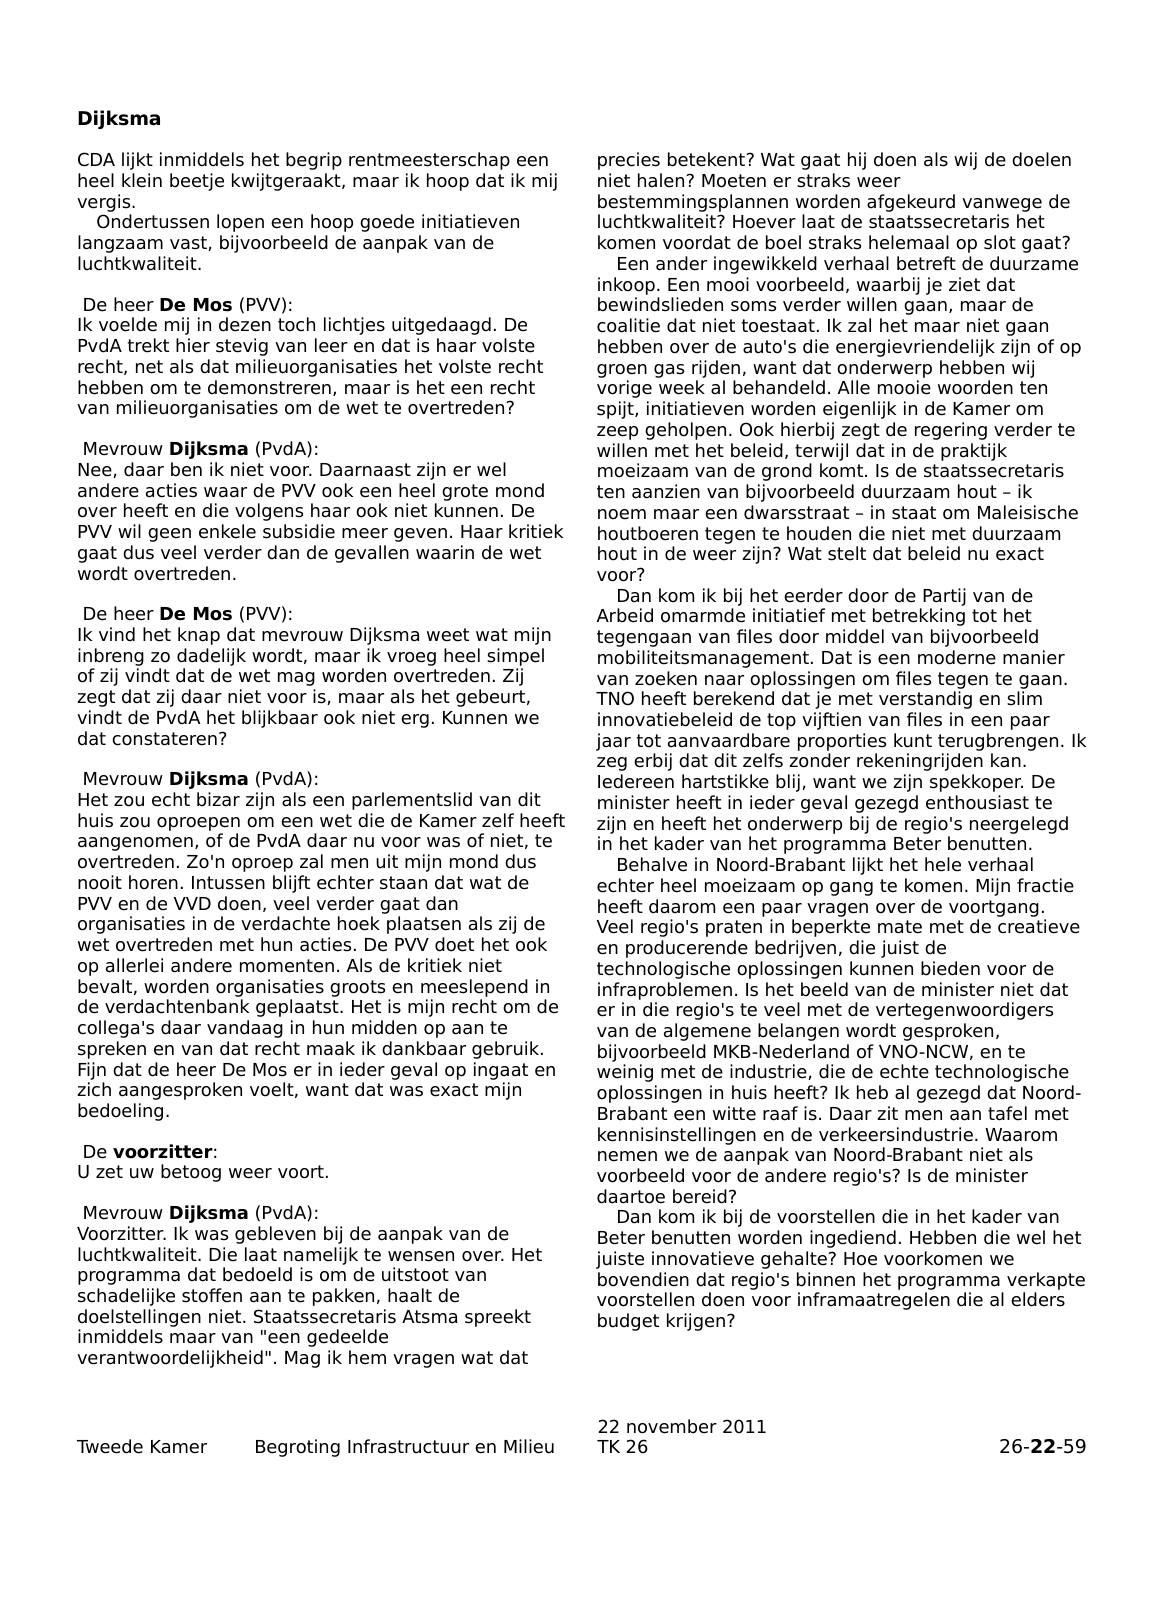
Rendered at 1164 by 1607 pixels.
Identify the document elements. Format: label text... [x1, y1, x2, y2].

text Ik vind het knap dat mevrouw Dijksma weet wat mijn inbreng zo dadelijk wordt, maar ik vroeg heel simpel of zij vindt dat de wet mag worden overtreden. Zij zegt dat zij daar niet voor is, maar als het gebeurt, vindt de PvdA het blijkbaar ook niet erg. Kunnen we dat constateren? [77, 625, 567, 749]
text De heer De Mos (PVV): [77, 604, 567, 625]
text Mevrouw Dijksma (PvdA): [77, 1203, 567, 1224]
text Ik voelde mij in dezen toch lichtjes uitgedaagd. De PvdA trekt hier stevig van leer en dat is haar volste recht, net als dat milieuorganisaties het volste recht hebben om te demonstreren, maar is het een recht van milieuorganisaties om de wet te overtreden? [77, 315, 567, 419]
text Het zou echt bizar zijn als een parlementslid van dit huis zou oproepen om een wet die de Kamer zelf heeft aangenomen, of de PvdA daar nu voor was of niet, te overtreden. Zo'n oproep zal men uit mijn mond dus nooit horen. Intussen blijft echter staan dat wat de PVV en de VVD doen, veel verder gaat dan organisaties in de verdachte hoek plaatsen als zij de wet overtreden met hun acties. De PVV doet het ook op allerlei andere momenten. Als de kritiek niet bevalt, worden organisaties groots en meeslepend in de verdachtenbank geplaatst. Het is mijn recht om de collega's daar vandaag in hun midden op aan te spreken en van dat recht maak ik dankbaar gebruik. Fijn dat de heer De Mos er in ieder geval op ingaat en zich aangesproken voelt, want dat was exact mijn bedoeling. [77, 790, 567, 1122]
text Nee, daar ben ik niet voor. Daarnaast zijn er wel andere acties waar de PVV ook een heel grote mond over heeft en die volgens haar ook niet kunnen. De PVV wil geen enkele subsidie meer geven. Haar kritiek gaat dus veel verder dan de gevallen waarin de wet wordt overtreden. [77, 460, 567, 584]
text De heer De Mos (PVV): [77, 294, 567, 315]
text De voorzitter: [77, 1142, 567, 1162]
text U zet uw betoog weer voort. [77, 1162, 567, 1183]
text Een ander ingewikkeld verhaal betreft de duurzame inkoop. Een mooi voorbeeld, waarbij je ziet dat bewindslieden soms verder willen gaan, maar de coalitie dat niet toestaat. Ik zal het maar niet gaan hebben over de auto's die energievriendelijk zijn of op groen gas rijden, want dat onderwerp hebben wij vorige week al behandeld. Alle mooie woorden ten spijt, initiatieven worden eigenlijk in de Kamer om zeep geholpen. Ook hierbij zegt de regering verder te willen met het beleid, terwijl dat in de praktijk moeizaam van de grond komt. Is de staatssecretaris ten aanzien van bijvoorbeeld duurzaam hout – ik noem maar een dwarsstraat – in staat om Maleisische houtboeren tegen te houden die niet met duurzaam hout in de weer zijn? Wat stelt dat beleid nu exact voor? [596, 254, 1087, 586]
text Dan kom ik bij de voorstellen die in het kader van Beter benutten worden ingediend. Hebben die wel het juiste innovatieve gehalte? Hoe voorkomen we bovendien dat regio's binnen het programma verkapte voorstellen doen voor inframaatregelen die al elders budget krijgen? [596, 1207, 1087, 1332]
text Dan kom ik bij het eerder door de Partij van de Arbeid omarmde initiatief met betrekking tot het tegengaan van files door middel van bijvoorbeeld mobiliteitsmanagement. Dat is een moderne manier van zoeken naar oplossingen om files tegen te gaan. TNO heeft berekend dat je met verstandig en slim innovatiebeleid de top vijftien van files in een paar jaar tot aanvaardbare proporties kunt terugbrengen. Ik zeg erbij dat dit zelfs zonder rekeningrijden kan. Iedereen hartstikke blij, want we zijn spekkoper. De minister heeft in ieder geval gezegd enthousiast te zijn en heeft het onderwerp bij de regio's neergelegd in het kader van het programma Beter benutten. [596, 586, 1087, 855]
text Behalve in Noord-Brabant lijkt het hele verhaal echter heel moeizaam op gang te komen. Mijn fractie heeft daarom een paar vragen over de voortgang. Veel regio's praten in beperkte mate met de creatieve en producerende bedrijven, die juist de technologische oplossingen kunnen bieden voor de infraproblemen. Is het beeld van de minister niet dat er in die regio's te veel met de vertegenwoordigers van de algemene belangen wordt gesproken, bijvoorbeeld MKB-Nederland of VNO-NCW, en te weinig met de industrie, die de echte technologische oplossingen in huis heeft? Ik heb al gezegd dat Noord-Brabant een witte raaf is. Daar zit men aan tafel met kennisinstellingen en de verkeersindustrie. Waarom nemen we de aanpak van Noord-Brabant niet als voorbeeld voor de andere regio's? Is de minister daartoe bereid? [596, 855, 1087, 1207]
text CDA lijkt inmiddels het begrip rentmeesterschap een heel klein beetje kwijtgeraakt, maar ik hoop dat ik mij vergis. [77, 150, 567, 212]
text Ondertussen lopen een hoop goede initiatieven langzaam vast, bijvoorbeeld de aanpak van de luchtkwaliteit. [77, 212, 567, 274]
text Mevrouw Dijksma (PvdA): [77, 439, 567, 460]
text precies betekent? Wat gaat hij doen als wij de doelen niet halen? Moeten er straks weer bestemmingsplannen worden afgekeurd vanwege de luchtkwaliteit? Hoever laat de staatssecretaris het komen voordat de boel straks helemaal op slot gaat? [596, 150, 1087, 254]
text Voorzitter. Ik was gebleven bij de aanpak van de luchtkwaliteit. Die laat namelijk te wensen over. Het programma dat bedoeld is om de uitstoot van schadelijke stoffen aan te pakken, haalt de doelstellingen niet. Staatssecretaris Atsma spreekt inmiddels maar van "een gedeelde verantwoordelijkheid". Mag ik hem vragen wat dat [77, 1224, 567, 1369]
text Mevrouw Dijksma (PvdA): [77, 769, 567, 790]
